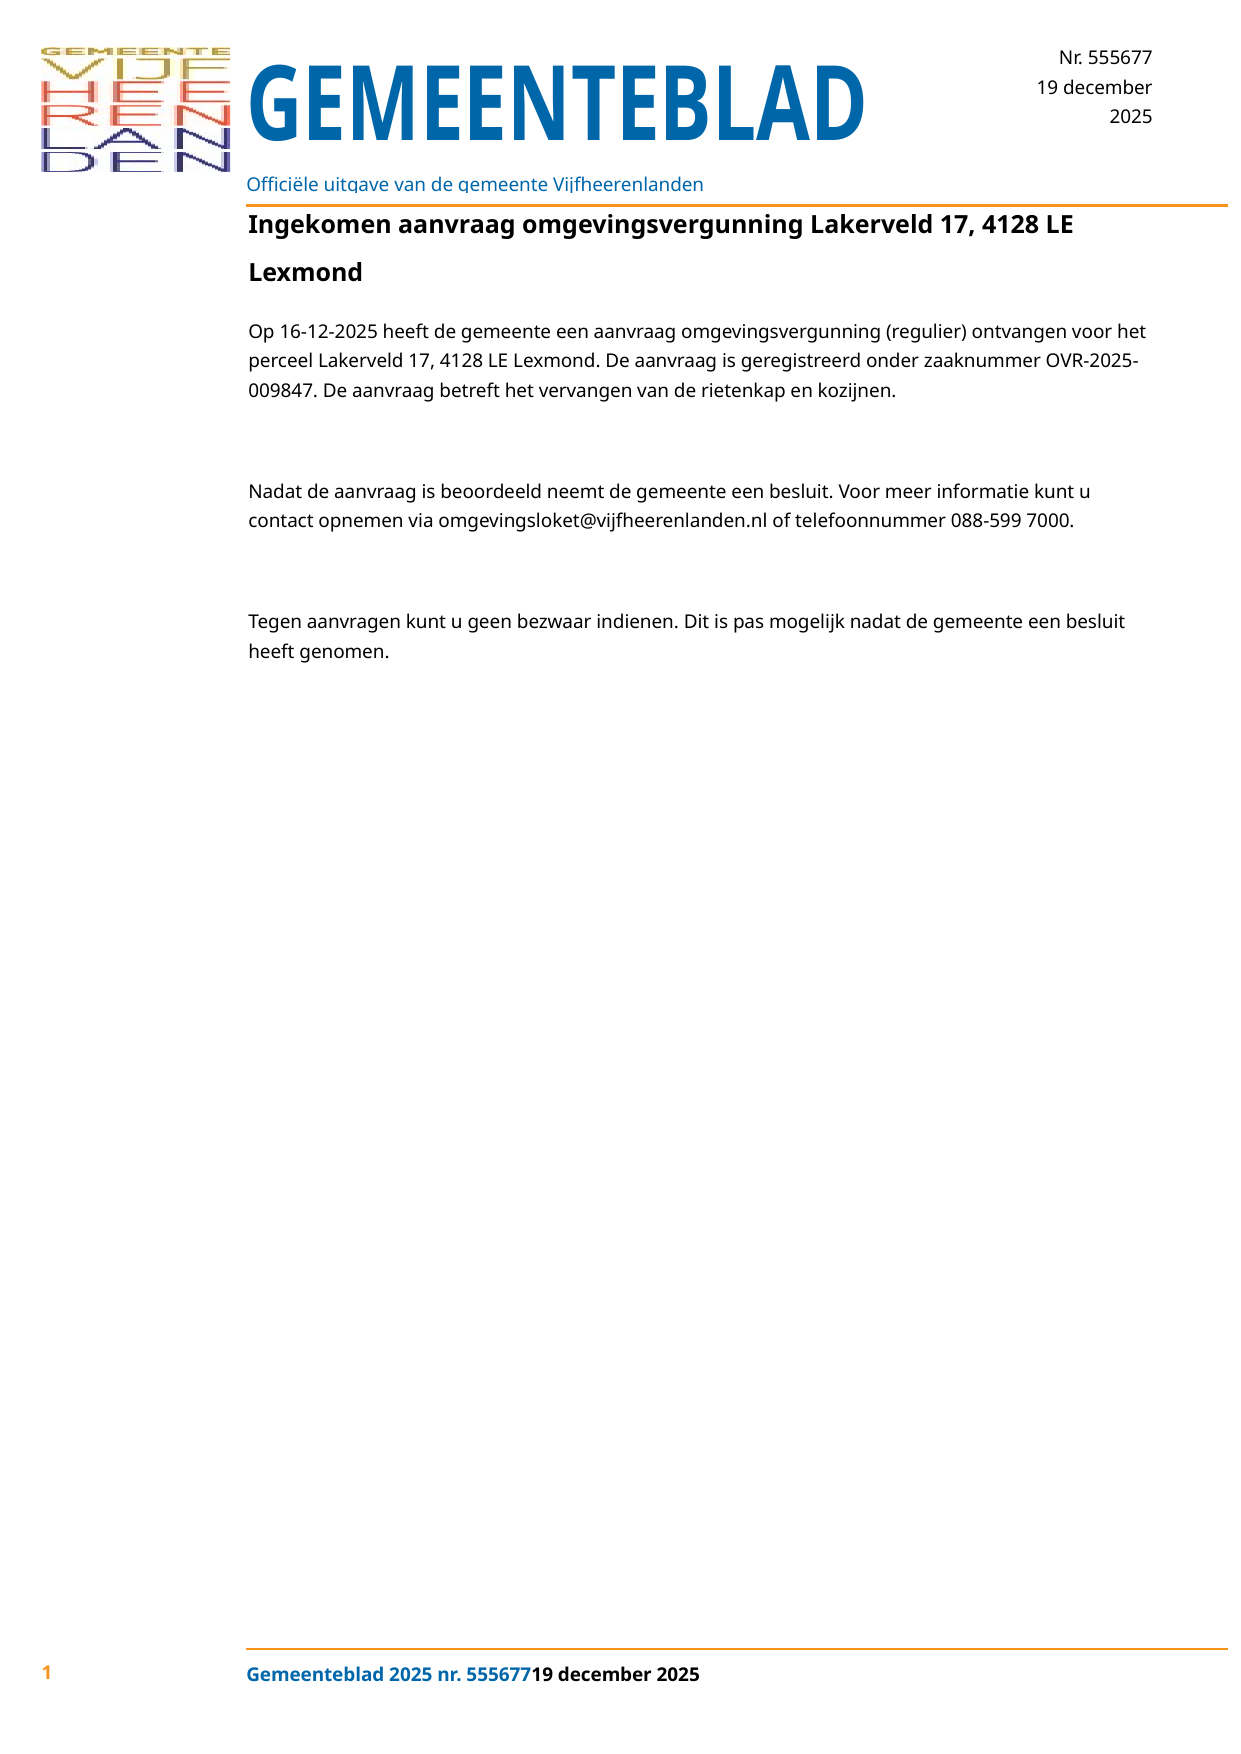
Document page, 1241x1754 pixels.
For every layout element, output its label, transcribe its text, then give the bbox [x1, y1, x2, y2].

text Ingekomen aanvraag omgevingsvergunning Lakerveld 17, 4128 LE Lexmond [248, 207, 1152, 288]
text Nadat de aanvraag is beoordeeld neemt de gemeente een besluit. Voor meer informatie kunt u contact opnemen via omgevingsloket@vijfheerenlanden.nl of telefoonnummer 088-599 7000. [248, 478, 1152, 533]
picture [41, 47, 231, 172]
text Op 16-12-2025 heeft de gemeente een aanvraag omgevingsvergunning (regulier) ontvangen voor het perceel Lakerveld 17, 4128 LE Lexmond. De aanvraag is geregistreerd onder zaaknummer OVR-2025-009847. De aanvraag betreft het vervangen van de rietenkap en kozijnen. [248, 318, 1152, 403]
text Tegen aanvragen kunt u geen bezwaar indienen. Dit is pas mogelijk nadat de gemeente een besluit heeft genomen. [248, 608, 1152, 664]
